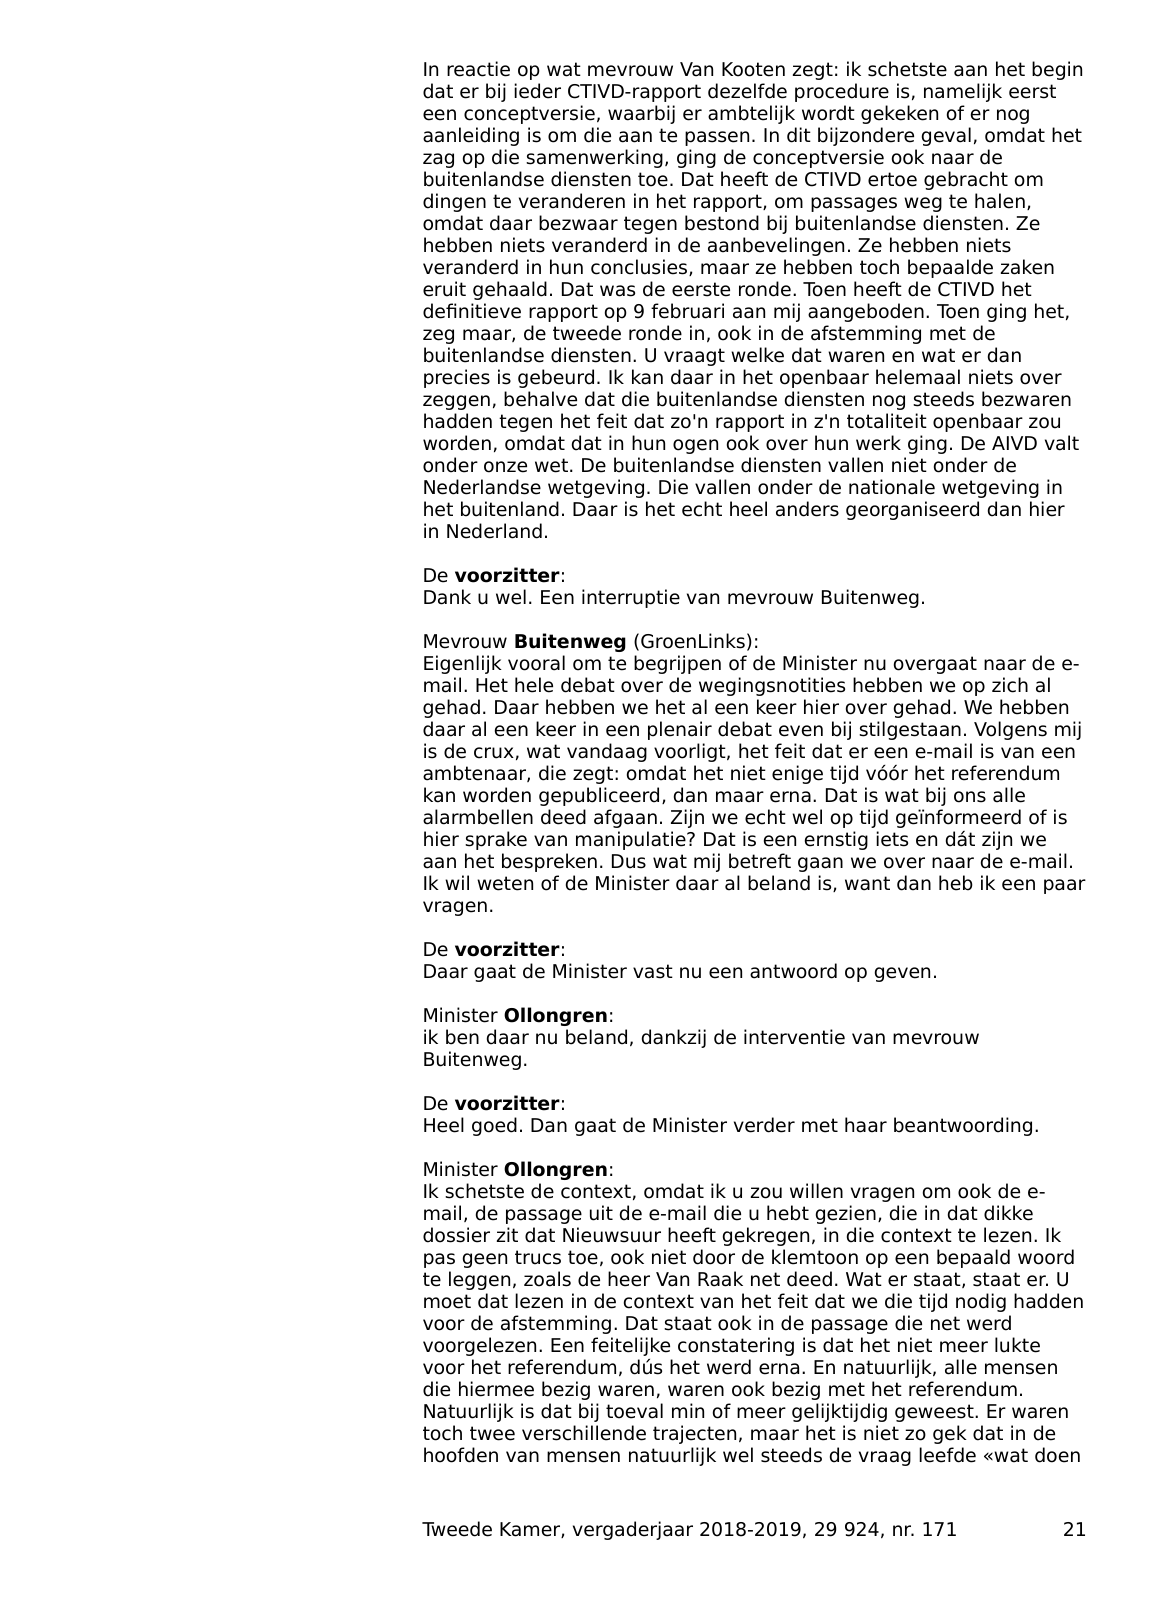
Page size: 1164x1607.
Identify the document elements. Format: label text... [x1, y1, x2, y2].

text Daar gaat de Minister vast nu een antwoord op geven. [422, 961, 1087, 983]
text In reactie op wat mevrouw Van Kooten zegt: ik schetste aan het begin dat er bij ieder CTIVD-rapport dezelfde procedure is, namelijk eerst een conceptversie, waarbij er ambtelijk wordt gekeken of er nog aanleiding is om die aan te passen. In dit bijzondere geval, omdat het zag op die samenwerking, ging de conceptversie ook naar de buitenlandse diensten toe. Dat heeft de CTIVD ertoe gebracht om dingen te veranderen in het rapport, om passages weg te halen, omdat daar bezwaar tegen bestond bij buitenlandse diensten. Ze hebben niets veranderd in de aanbevelingen. Ze hebben niets veranderd in hun conclusies, maar ze hebben toch bepaalde zaken eruit gehaald. Dat was de eerste ronde. Toen heeft de CTIVD het definitieve rapport op 9 februari aan mij aangeboden. Toen ging het, zeg maar, de tweede ronde in, ook in de afstemming met de buitenlandse diensten. U vraagt welke dat waren en wat er dan precies is gebeurd. Ik kan daar in het openbaar helemaal niets over zeggen, behalve dat die buitenlandse diensten nog steeds bezwaren hadden tegen het feit dat zo'n rapport in z'n totaliteit openbaar zou worden, omdat dat in hun ogen ook over hun werk ging. De AIVD valt onder onze wet. De buitenlandse diensten vallen niet onder de Nederlandse wetgeving. Die vallen onder de nationale wetgeving in het buitenland. Daar is het echt heel anders georganiseerd dan hier in Nederland. [422, 59, 1087, 543]
text De voorzitter: [422, 939, 1087, 961]
text Ik schetste de context, omdat ik u zou willen vragen om ook de e-mail, de passage uit de e-mail die u hebt gezien, die in dat dikke dossier zit dat Nieuwsuur heeft gekregen, in die context te lezen. Ik pas geen trucs toe, ook niet door de klemtoon op een bepaald woord te leggen, zoals de heer Van Raak net deed. Wat er staat, staat er. U moet dat lezen in de context van het feit dat we die tijd nodig hadden voor de afstemming. Dat staat ook in de passage die net werd voorgelezen. Een feitelijke constatering is dat het niet meer lukte voor het referendum, dús het werd erna. En natuurlijk, alle mensen die hiermee bezig waren, waren ook bezig met het referendum. Natuurlijk is dat bij toeval min of meer gelijktijdig geweest. Er waren toch twee verschillende trajecten, maar het is niet zo gek dat in de hoofden van mensen natuurlijk wel steeds de vraag leefde «wat doen [422, 1181, 1087, 1467]
text De voorzitter: [422, 1093, 1087, 1115]
text Minister Ollongren: [422, 1159, 1087, 1181]
text Mevrouw Buitenweg (GroenLinks): [422, 631, 1087, 653]
text Minister Ollongren: [422, 1005, 1087, 1027]
text ik ben daar nu beland, dankzij de interventie van mevrouw Buitenweg. [422, 1027, 1087, 1071]
text Eigenlijk vooral om te begrijpen of de Minister nu overgaat naar de e-mail. Het hele debat over de wegingsnotities hebben we op zich al gehad. Daar hebben we het al een keer hier over gehad. We hebben daar al een keer in een plenair debat even bij stilgestaan. Volgens mij is de crux, wat vandaag voorligt, het feit dat er een e-mail is van een ambtenaar, die zegt: omdat het niet enige tijd vóór het referendum kan worden gepubliceerd, dan maar erna. Dat is wat bij ons alle alarmbellen deed afgaan. Zijn we echt wel op tijd geïnformeerd of is hier sprake van manipulatie? Dat is een ernstig iets en dát zijn we aan het bespreken. Dus wat mij betreft gaan we over naar de e-mail. Ik wil weten of de Minister daar al beland is, want dan heb ik een paar vragen. [422, 653, 1087, 917]
text Heel goed. Dan gaat de Minister verder met haar beantwoording. [422, 1115, 1087, 1137]
text De voorzitter: [422, 565, 1087, 587]
text Dank u wel. Een interruptie van mevrouw Buitenweg. [422, 587, 1087, 609]
